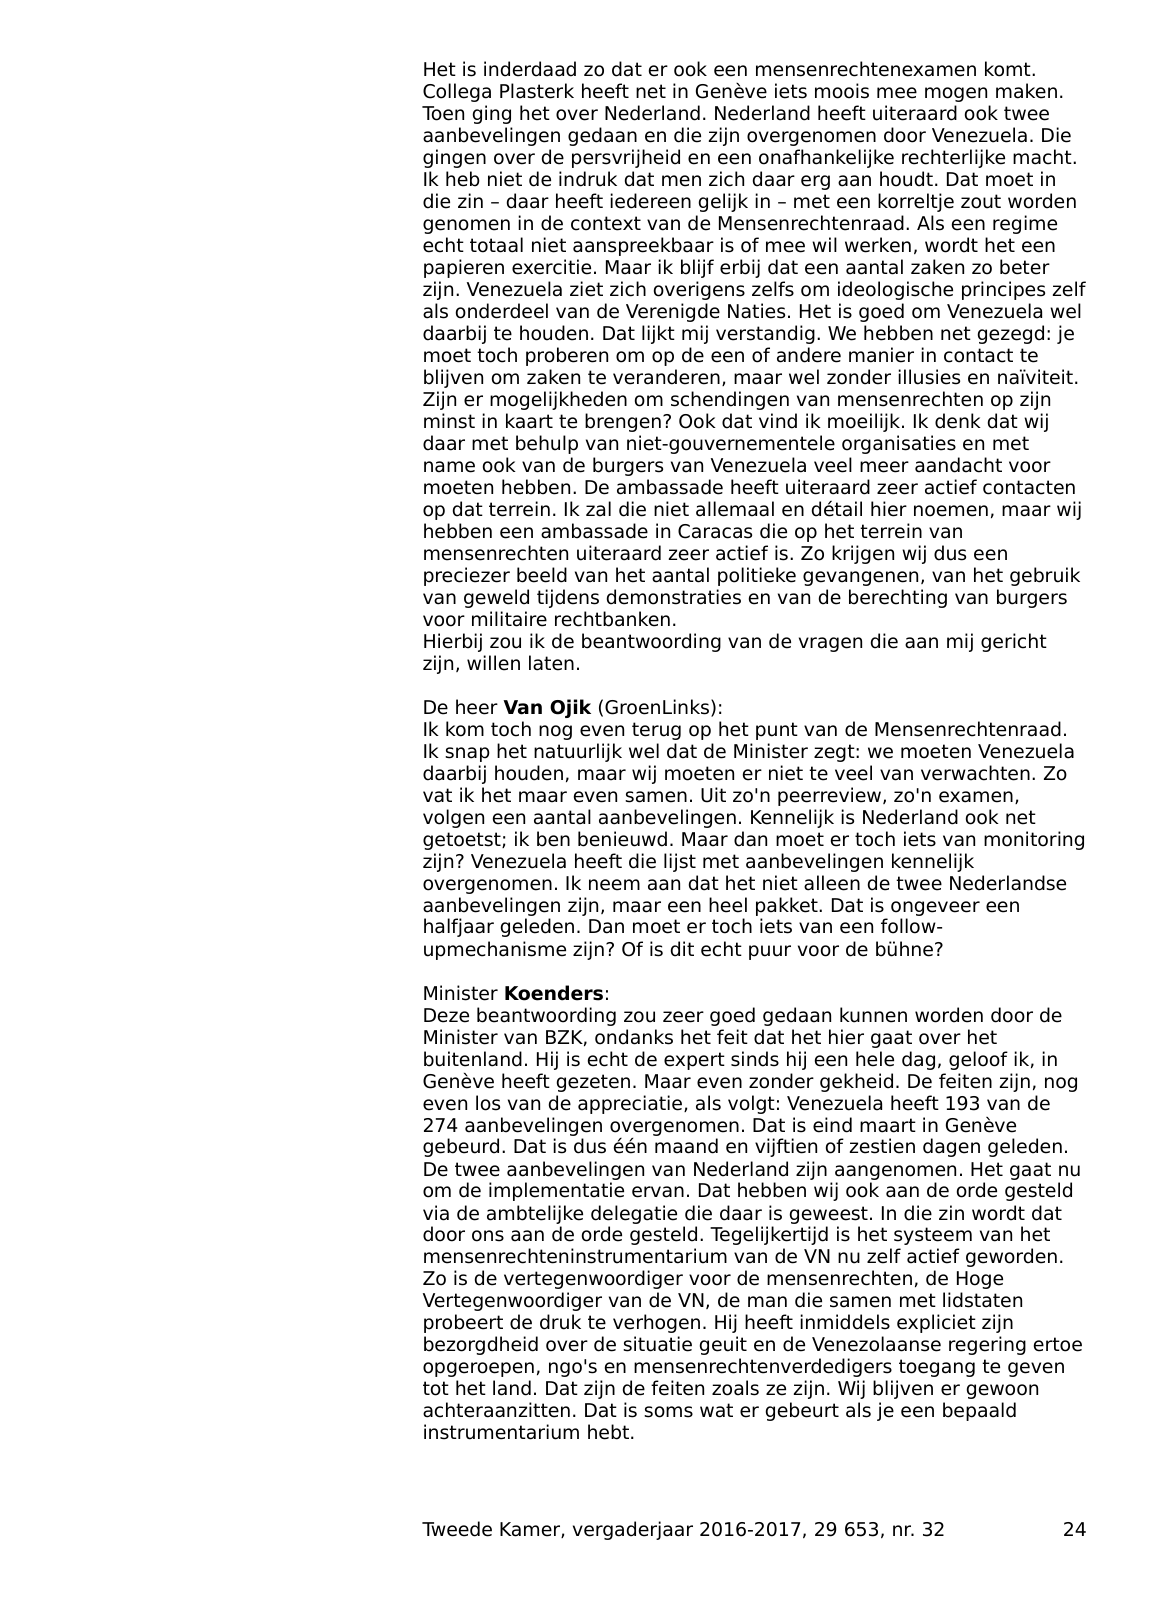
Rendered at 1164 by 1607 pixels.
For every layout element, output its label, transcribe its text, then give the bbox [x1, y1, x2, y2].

text Het is inderdaad zo dat er ook een mensenrechtenexamen komt. Collega Plasterk heeft net in Genève iets moois mee mogen maken. Toen ging het over Nederland. Nederland heeft uiteraard ook twee aanbevelingen gedaan en die zijn overgenomen door Venezuela. Die gingen over de persvrijheid en een onafhankelijke rechterlijke macht. Ik heb niet de indruk dat men zich daar erg aan houdt. Dat moet in die zin – daar heeft iedereen gelijk in – met een korreltje zout worden genomen in de context van de Mensenrechtenraad. Als een regime echt totaal niet aanspreekbaar is of mee wil werken, wordt het een papieren exercitie. Maar ik blijf erbij dat een aantal zaken zo beter zijn. Venezuela ziet zich overigens zelfs om ideologische principes zelf als onderdeel van de Verenigde Naties. Het is goed om Venezuela wel daarbij te houden. Dat lijkt mij verstandig. We hebben net gezegd: je moet toch proberen om op de een of andere manier in contact te blijven om zaken te veranderen, maar wel zonder illusies en naïviteit. [422, 59, 1087, 389]
text Zijn er mogelijkheden om schendingen van mensenrechten op zijn minst in kaart te brengen? Ook dat vind ik moeilijk. Ik denk dat wij daar met behulp van niet-gouvernementele organisaties en met name ook van de burgers van Venezuela veel meer aandacht voor moeten hebben. De ambassade heeft uiteraard zeer actief contacten op dat terrein. Ik zal die niet allemaal en détail hier noemen, maar wij hebben een ambassade in Caracas die op het terrein van mensenrechten uiteraard zeer actief is. Zo krijgen wij dus een preciezer beeld van het aantal politieke gevangenen, van het gebruik van geweld tijdens demonstraties en van de berechting van burgers voor militaire rechtbanken. [422, 389, 1087, 631]
text Deze beantwoording zou zeer goed gedaan kunnen worden door de Minister van BZK, ondanks het feit dat het hier gaat over het buitenland. Hij is echt de expert sinds hij een hele dag, geloof ik, in Genève heeft gezeten. Maar even zonder gekheid. De feiten zijn, nog even los van de appreciatie, als volgt: Venezuela heeft 193 van de 274 aanbevelingen overgenomen. Dat is eind maart in Genève gebeurd. Dat is dus één maand en vijftien of zestien dagen geleden. De twee aanbevelingen van Nederland zijn aangenomen. Het gaat nu om de implementatie ervan. Dat hebben wij ook aan de orde gesteld via de ambtelijke delegatie die daar is geweest. In die zin wordt dat door ons aan de orde gesteld. Tegelijkertijd is het systeem van het mensenrechteninstrumentarium van de VN nu zelf actief geworden. Zo is de vertegenwoordiger voor de mensenrechten, de Hoge Vertegenwoordiger van de VN, de man die samen met lidstaten probeert de druk te verhogen. Hij heeft inmiddels expliciet zijn bezorgdheid over de situatie geuit en de Venezolaanse regering ertoe opgeroepen, ngo's en mensenrechtenverdedigers toegang te geven tot het land. Dat zijn de feiten zoals ze zijn. Wij blijven er gewoon achteraanzitten. Dat is soms wat er gebeurt als je een bepaald instrumentarium hebt. [422, 1004, 1087, 1444]
text Hierbij zou ik de beantwoording van de vragen die aan mij gericht zijn, willen laten. [422, 631, 1087, 674]
text Ik kom toch nog even terug op het punt van de Mensenrechtenraad. Ik snap het natuurlijk wel dat de Minister zegt: we moeten Venezuela daarbij houden, maar wij moeten er niet te veel van verwachten. Zo vat ik het maar even samen. Uit zo'n peerreview, zo'n examen, volgen een aantal aanbevelingen. Kennelijk is Nederland ook net getoetst; ik ben benieuwd. Maar dan moet er toch iets van monitoring zijn? Venezuela heeft die lijst met aanbevelingen kennelijk overgenomen. Ik neem aan dat het niet alleen de twee Nederlandse aanbevelingen zijn, maar een heel pakket. Dat is ongeveer een halfjaar geleden. Dan moet er toch iets van een follow-upmechanisme zijn? Of is dit echt puur voor de bühne? [422, 719, 1087, 960]
text Minister Koenders: [422, 983, 1087, 1004]
text De heer Van Ojik (GroenLinks): [422, 697, 1087, 719]
